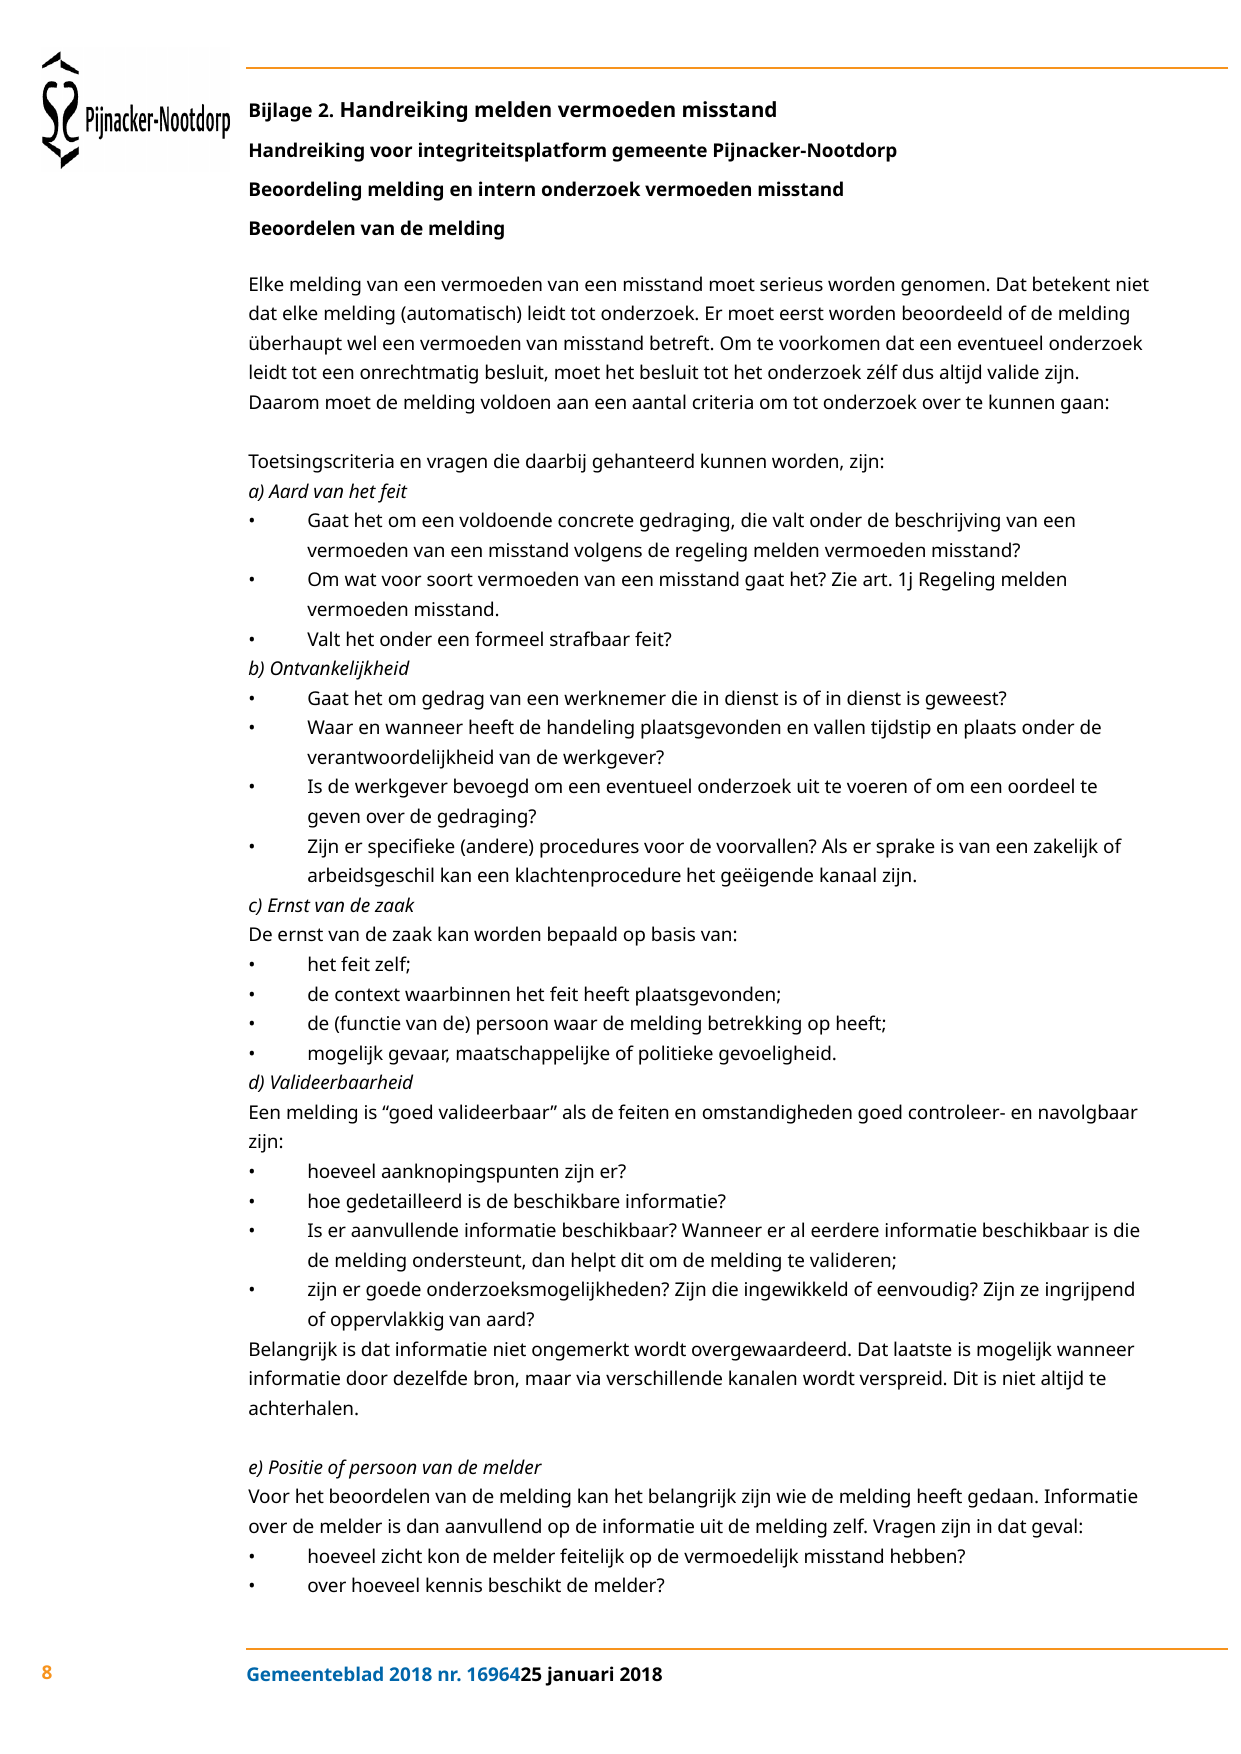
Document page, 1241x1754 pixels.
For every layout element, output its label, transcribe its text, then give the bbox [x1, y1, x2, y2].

list Gaat het om een voldoende concrete gedraging, die valt onder de beschrijving van een vermoeden van een misstand volgens de regeling melden vermoeden misstand? [248, 507, 1152, 563]
text b) Ontvankelijkheid [248, 655, 1152, 681]
text Beoordelen van de melding [248, 215, 1152, 241]
text Toetsingscriteria en vragen die daarbij gehanteerd kunnen worden, zijn: [248, 448, 1152, 474]
text a) Aard van het feit [248, 478, 1152, 503]
text Een melding is “goed valideerbaar” als de feiten en omstandigheden goed controleer- en navolgbaar zijn: [248, 1099, 1152, 1154]
list Valt het onder een formeel strafbaar feit? [248, 626, 1152, 651]
text Elke melding van een vermoeden van een misstand moet serieus worden genomen. Dat betekent niet dat elke melding (automatisch) leidt tot onderzoek. Er moet eerst worden beoordeeld of de melding überhaupt wel een vermoeden van misstand betreft. Om te voorkomen dat een eventueel onderzoek leidt tot een onrechtmatig besluit, moet het besluit tot het onderzoek zélf dus altijd valide zijn. Daarom moet de melding voldoen aan een aantal criteria om tot onderzoek over te kunnen gaan: [248, 271, 1152, 415]
list over hoeveel kennis beschikt de melder? [248, 1572, 1152, 1598]
picture [41, 47, 231, 172]
list hoe gedetailleerd is de beschikbare informatie? [248, 1188, 1152, 1213]
list zijn er goede onderzoeksmogelijkheden? Zijn die ingewikkeld of eenvoudig? Zijn ze ingrijpend of oppervlakkig van aard? [248, 1277, 1152, 1332]
list Is er aanvullende informatie beschikbaar? Wanneer er al eerdere informatie beschikbaar is die de melding ondersteunt, dan helpt dit om de melding te valideren; [248, 1217, 1152, 1273]
list Om wat voor soort vermoeden van een misstand gaat het? Zie art. 1j Regeling melden vermoeden misstand. [248, 567, 1152, 622]
list Is de werkgever bevoegd om een eventueel onderzoek uit te voeren of om een oordeel te geven over de gedraging? [248, 774, 1152, 829]
list Gaat het om gedrag van een werknemer die in dienst is of in dienst is geweest? [248, 685, 1152, 711]
text c) Ernst van de zaak [248, 892, 1152, 918]
text Bijlage 2. Handreiking melden vermoeden misstand [248, 95, 1152, 123]
text De ernst van de zaak kan worden bepaald op basis van: [248, 922, 1152, 947]
list Waar en wanneer heeft de handeling plaatsgevonden en vallen tijdstip en plaats onder de verantwoordelijkheid van de werkgever? [248, 714, 1152, 770]
text d) Valideerbaarheid [248, 1069, 1152, 1095]
text Handreiking voor integriteitsplatform gemeente Pijnacker-Nootdorp [248, 137, 1152, 163]
list mogelijk gevaar, maatschappelijke of politieke gevoeligheid. [248, 1040, 1152, 1066]
list de context waarbinnen het feit heeft plaatsgevonden; [248, 981, 1152, 1006]
text Beoordeling melding en intern onderzoek vermoeden misstand [248, 176, 1152, 202]
text Voor het beoordelen van de melding kan het belangrijk zijn wie de melding heeft gedaan. Informatie over de melder is dan aanvullend op de informatie uit de melding zelf. Vragen zijn in dat geval: [248, 1484, 1152, 1539]
list hoeveel zicht kon de melder feitelijk op de vermoedelijk misstand hebben? [248, 1543, 1152, 1568]
text e) Positie of persoon van de melder [248, 1454, 1152, 1480]
list het feit zelf; [248, 951, 1152, 977]
list Zijn er specifieke (andere) procedures voor de voorvallen? Als er sprake is van een zakelijk of arbeidsgeschil kan een klachtenprocedure het geëigende kanaal zijn. [248, 833, 1152, 888]
text Belangrijk is dat informatie niet ongemerkt wordt overgewaardeerd. Dat laatste is mogelijk wanneer informatie door dezelfde bron, maar via verschillende kanalen wordt verspreid. Dit is niet altijd te achterhalen. [248, 1336, 1152, 1421]
list hoeveel aanknopingspunten zijn er? [248, 1158, 1152, 1184]
list de (functie van de) persoon waar de melding betrekking op heeft; [248, 1010, 1152, 1036]
